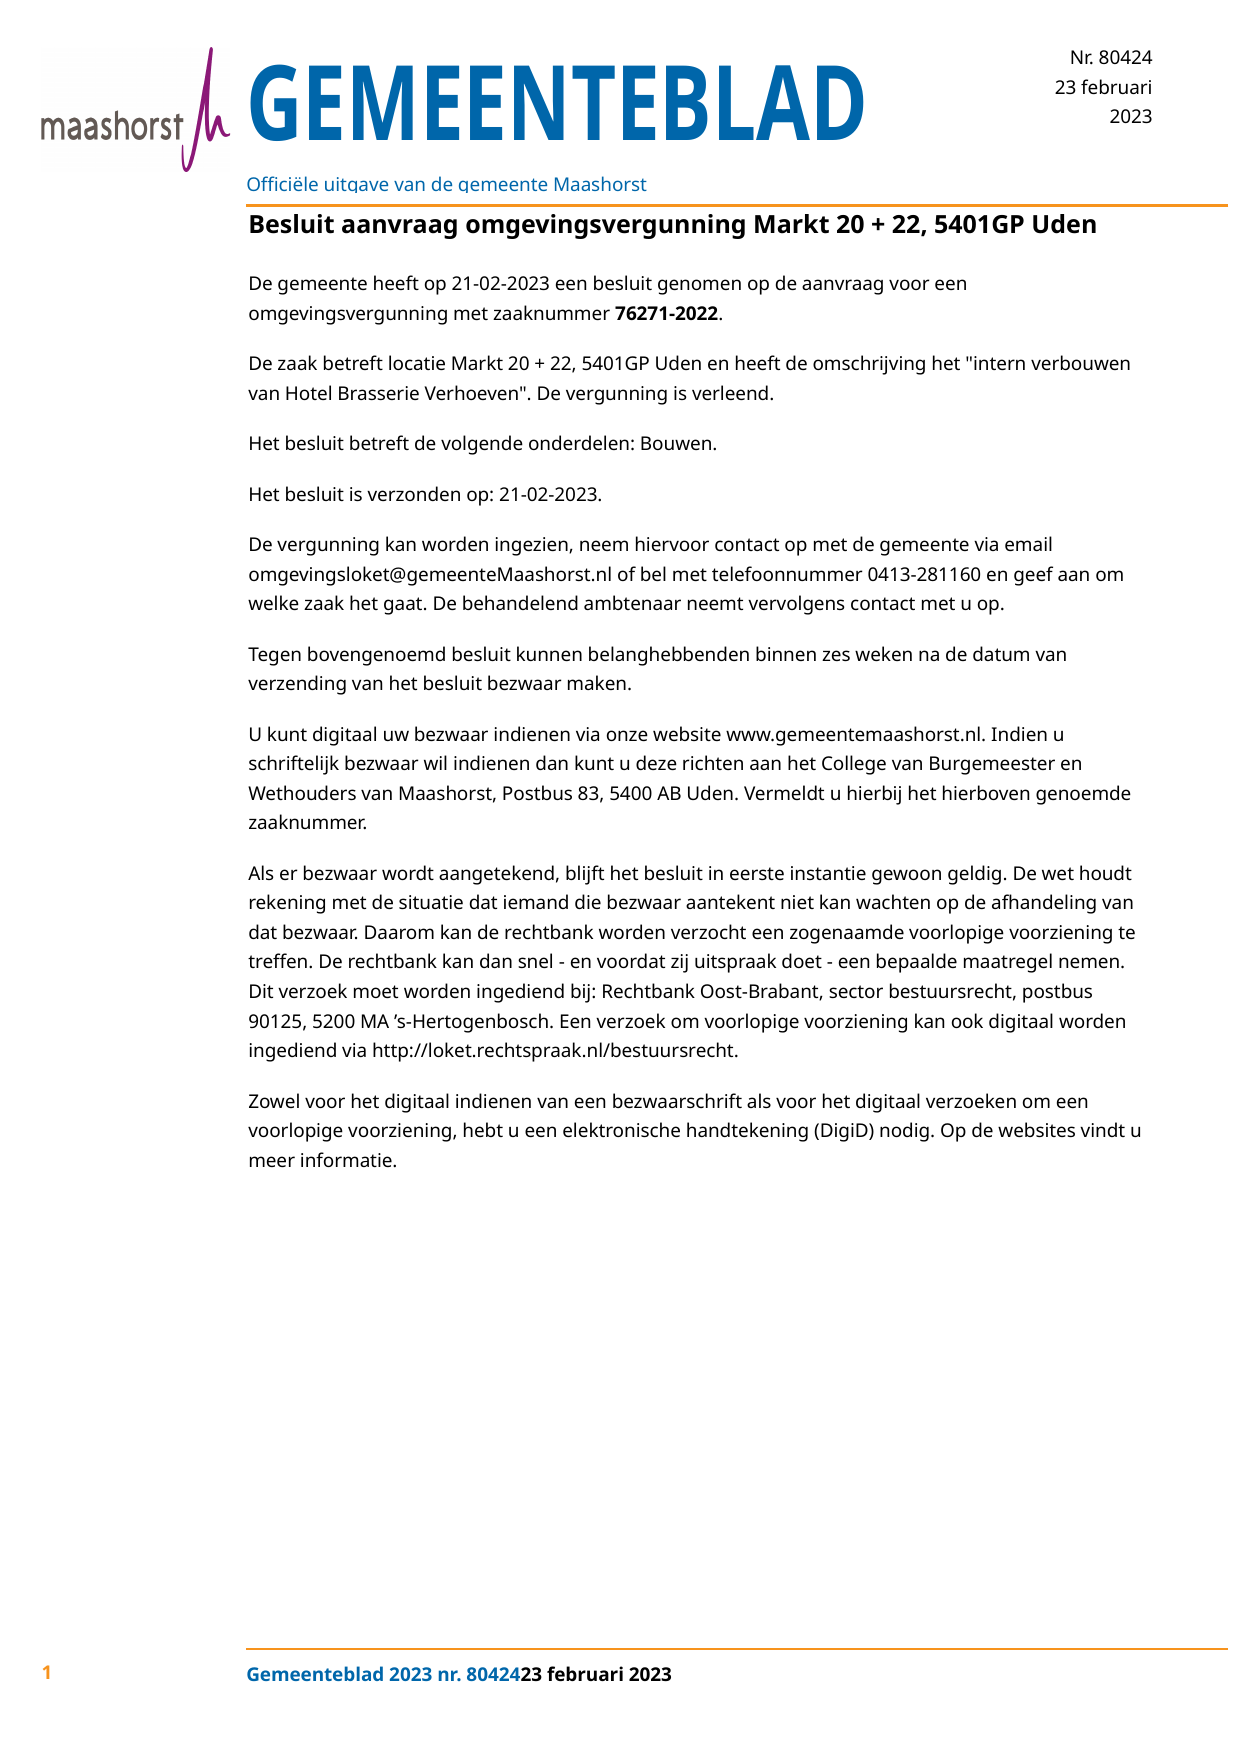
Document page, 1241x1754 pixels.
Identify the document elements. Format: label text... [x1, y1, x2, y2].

text Het besluit betreft de volgende onderdelen: Bouwen. [248, 430, 1152, 456]
text Besluit aanvraag omgevingsvergunning Markt 20 + 22, 5401GP Uden [248, 207, 1152, 241]
text Tegen bovengenoemd besluit kunnen belanghebbenden binnen zes weken na de datum van verzending van het besluit bezwaar maken. [248, 641, 1152, 696]
text U kunt digitaal uw bezwaar indienen via onze website www.gemeentemaashorst.nl. Indien u schriftelijk bezwaar wil indienen dan kunt u deze richten aan het College van Burgemeester en Wethouders van Maashorst, Postbus 83, 5400 AB Uden. Vermeldt u hierbij het hierboven genoemde zaaknummer. [248, 721, 1152, 835]
text Het besluit is verzonden op: 21-02-2023. [248, 481, 1152, 506]
picture [41, 47, 231, 172]
text Zowel voor het digitaal indienen van een bezwaarschrift als voor het digitaal verzoeken om een voorlopige voorziening, hebt u een elektronische handtekening (DigiD) nodig. Op de websites vindt u meer informatie. [248, 1088, 1152, 1173]
text Als er bezwaar wordt aangetekend, blijft het besluit in eerste instantie gewoon geldig. De wet houdt rekening met de situatie dat iemand die bezwaar aantekent niet kan wachten op de afhandeling van dat bezwaar. Daarom kan de rechtbank worden verzocht een zogenaamde voorlopige voorziening te treffen. De rechtbank kan dan snel - en voordat zij uitspraak doet - een bepaalde maatregel nemen. Dit verzoek moet worden ingediend bij: Rechtbank Oost-Brabant, sector bestuursrecht, postbus 90125, 5200 MA ’s-Hertogenbosch. Een verzoek om voorlopige voorziening kan ook digitaal worden ingediend via http://loket.rechtspraak.nl/bestuursrecht. [248, 860, 1152, 1063]
text De gemeente heeft op 21-02-2023 een besluit genomen op de aanvraag voor een omgevingsvergunning met zaaknummer 76271-2022. [248, 270, 1152, 326]
text De zaak betreft locatie Markt 20 + 22, 5401GP Uden en heeft de omschrijving het "intern verbouwen van Hotel Brasserie Verhoeven". De vergunning is verleend. [248, 350, 1152, 406]
text De vergunning kan worden ingezien, neem hiervoor contact op met de gemeente via email omgevingsloket@gemeenteMaashorst.nl of bel met telefoonnummer 0413-281160 en geef aan om welke zaak het gaat. De behandelend ambtenaar neemt vervolgens contact met u op. [248, 531, 1152, 616]
